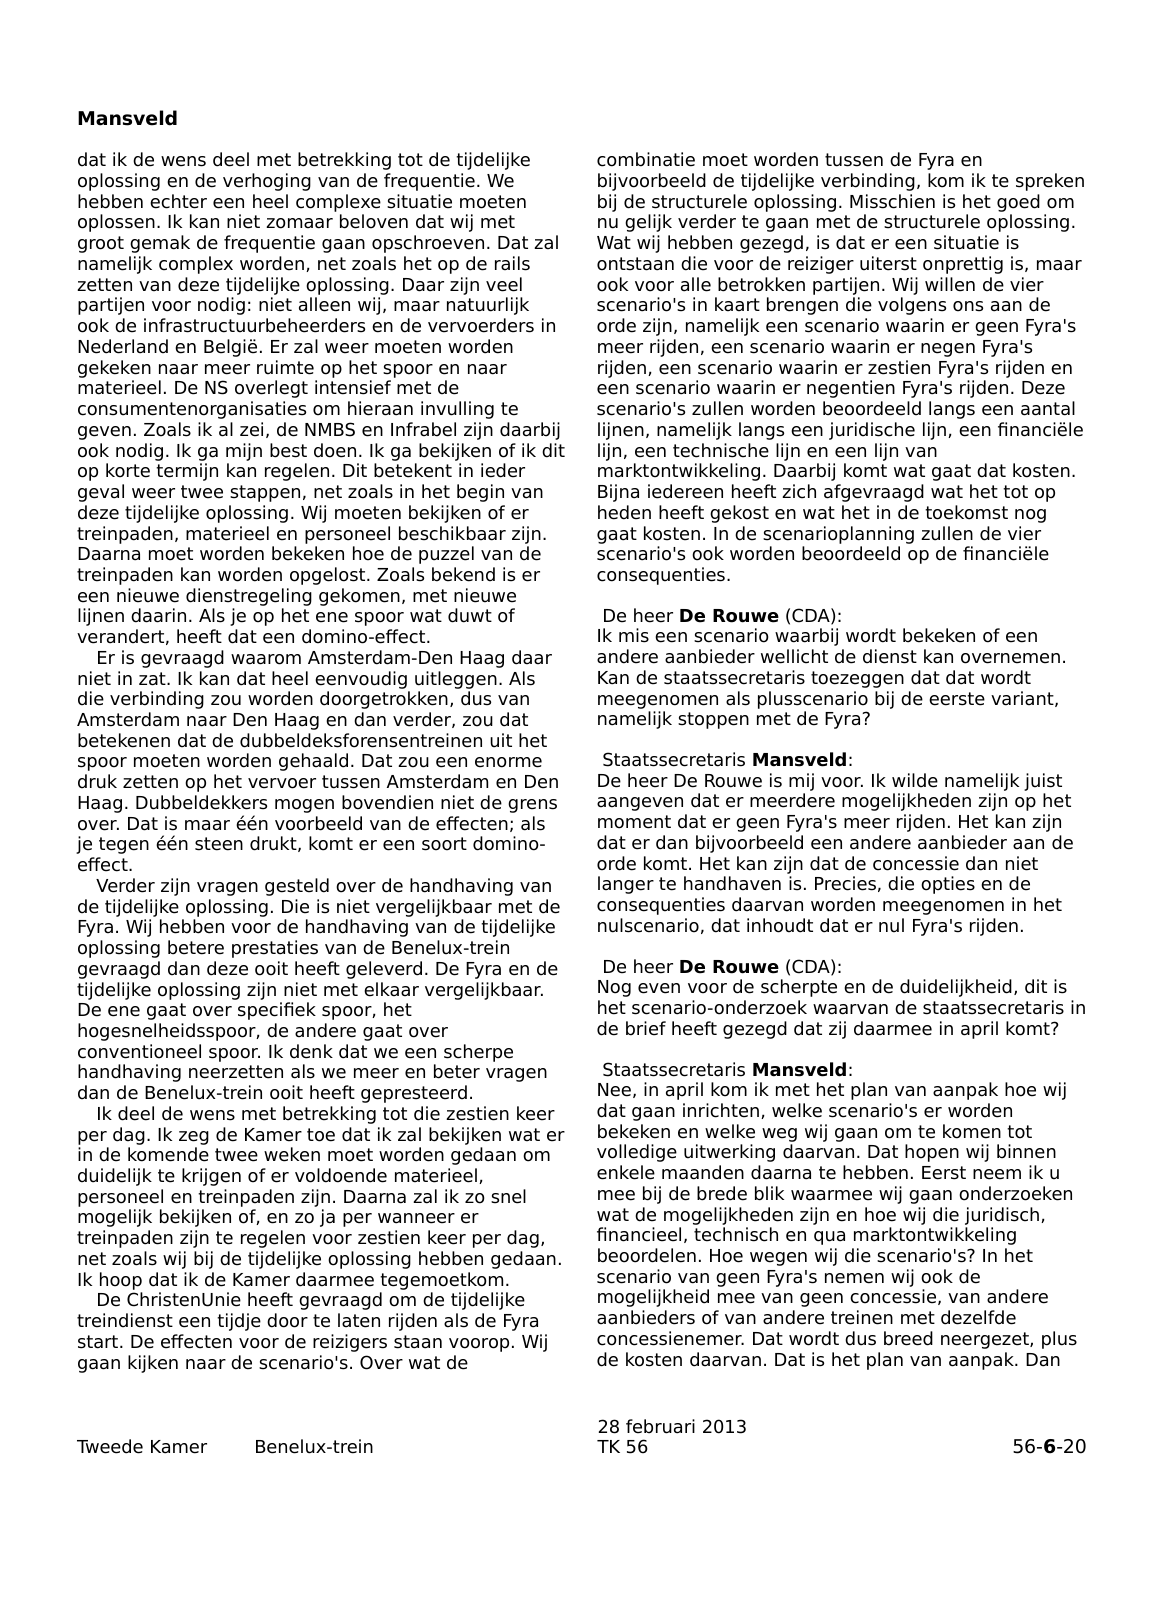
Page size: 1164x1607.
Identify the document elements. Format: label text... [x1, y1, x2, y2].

text Staatssecretaris Mansveld: [596, 750, 1087, 771]
text Ik mis een scenario waarbij wordt bekeken of een andere aanbieder wellicht de dienst kan overnemen. Kan de staatssecretaris toezeggen dat dat wordt meegenomen als plusscenario bij de eerste variant, namelijk stoppen met de Fyra? [596, 626, 1087, 730]
text De heer De Rouwe is mij voor. Ik wilde namelijk juist aangeven dat er meerdere mogelijkheden zijn op het moment dat er geen Fyra's meer rijden. Het kan zijn dat er dan bijvoorbeeld een andere aanbieder aan de orde komt. Het kan zijn dat de concessie dan niet langer te handhaven is. Precies, die opties en de consequenties daarvan worden meegenomen in het nulscenario, dat inhoudt dat er nul Fyra's rijden. [596, 771, 1087, 936]
text Ik deel de wens met betrekking tot die zestien keer per dag. Ik zeg de Kamer toe dat ik zal bekijken wat er in de komende twee weken moet worden gedaan om duidelijk te krijgen of er voldoende materieel, personeel en treinpaden zijn. Daarna zal ik zo snel mogelijk bekijken of, en zo ja per wanneer er treinpaden zijn te regelen voor zestien keer per dag, net zoals wij bij de tijdelijke oplossing hebben gedaan. Ik hoop dat ik de Kamer daarmee tegemoetkom. [77, 1104, 567, 1290]
text De heer De Rouwe (CDA): [596, 956, 1087, 977]
text Er is gevraagd waarom Amsterdam-Den Haag daar niet in zat. Ik kan dat heel eenvoudig uitleggen. Als die verbinding zou worden doorgetrokken, dus van Amsterdam naar Den Haag en dan verder, zou dat betekenen dat de dubbeldeksforensentreinen uit het spoor moeten worden gehaald. Dat zou een enorme druk zetten op het vervoer tussen Amsterdam en Den Haag. Dubbeldekkers mogen bovendien niet de grens over. Dat is maar één voorbeeld van de effecten; als je tegen één steen drukt, komt er een soort domino-effect. [77, 648, 567, 876]
text Nee, in april kom ik met het plan van aanpak hoe wij dat gaan inrichten, welke scenario's er worden bekeken en welke weg wij gaan om te komen tot volledige uitwerking daarvan. Dat hopen wij binnen enkele maanden daarna te hebben. Eerst neem ik u mee bij de brede blik waarmee wij gaan onderzoeken wat de mogelijkheden zijn en hoe wij die juridisch, financieel, technisch en qua marktontwikkeling beoordelen. Hoe wegen wij die scenario's? In het scenario van geen Fyra's nemen wij ook de mogelijkheid mee van geen concessie, van andere aanbieders of van andere treinen met dezelfde concessienemer. Dat wordt dus breed neergezet, plus de kosten daarvan. Dat is het plan van aanpak. Dan [596, 1080, 1087, 1370]
text De heer De Rouwe (CDA): [596, 606, 1087, 626]
text Staatssecretaris Mansveld: [596, 1059, 1087, 1080]
text combinatie moet worden tussen de Fyra en bijvoorbeeld de tijdelijke verbinding, kom ik te spreken bij de structurele oplossing. Misschien is het goed om nu gelijk verder te gaan met de structurele oplossing. Wat wij hebben gezegd, is dat er een situatie is ontstaan die voor de reiziger uiterst onprettig is, maar ook voor alle betrokken partijen. Wij willen de vier scenario's in kaart brengen die volgens ons aan de orde zijn, namelijk een scenario waarin er geen Fyra's meer rijden, een scenario waarin er negen Fyra's rijden, een scenario waarin er zestien Fyra's rijden en een scenario waarin er negentien Fyra's rijden. Deze scenario's zullen worden beoordeeld langs een aantal lijnen, namelijk langs een juridische lijn, een financiële lijn, een technische lijn en een lijn van marktontwikkeling. Daarbij komt wat gaat dat kosten. Bijna iedereen heeft zich afgevraagd wat het tot op heden heeft gekost en wat het in de toekomst nog gaat kosten. In de scenarioplanning zullen de vier scenario's ook worden beoordeeld op de financiële consequenties. [596, 150, 1087, 586]
text Nog even voor de scherpte en de duidelijkheid, dit is het scenario-onderzoek waarvan de staatssecretaris in de brief heeft gezegd dat zij daarmee in april komt? [596, 977, 1087, 1039]
text dat ik de wens deel met betrekking tot de tijdelijke oplossing en de verhoging van de frequentie. We hebben echter een heel complexe situatie moeten oplossen. Ik kan niet zomaar beloven dat wij met groot gemak de frequentie gaan opschroeven. Dat zal namelijk complex worden, net zoals het op de rails zetten van deze tijdelijke oplossing. Daar zijn veel partijen voor nodig: niet alleen wij, maar natuurlijk ook de infrastructuurbeheerders en de vervoerders in Nederland en België. Er zal weer moeten worden gekeken naar meer ruimte op het spoor en naar materieel. De NS overlegt intensief met de consumentenorganisaties om hieraan invulling te geven. Zoals ik al zei, de NMBS en Infrabel zijn daarbij ook nodig. Ik ga mijn best doen. Ik ga bekijken of ik dit op korte termijn kan regelen. Dit betekent in ieder geval weer twee stappen, net zoals in het begin van deze tijdelijke oplossing. Wij moeten bekijken of er treinpaden, materieel en personeel beschikbaar zijn. Daarna moet worden bekeken hoe de puzzel van de treinpaden kan worden opgelost. Zoals bekend is er een nieuwe dienstregeling gekomen, met nieuwe lijnen daarin. Als je op het ene spoor wat duwt of verandert, heeft dat een domino-effect. [77, 150, 567, 648]
text De ChristenUnie heeft gevraagd om de tijdelijke treindienst een tijdje door te laten rijden als de Fyra start. De effecten voor de reizigers staan voorop. Wij gaan kijken naar de scenario's. Over wat de [77, 1290, 567, 1373]
text Verder zijn vragen gesteld over de handhaving van de tijdelijke oplossing. Die is niet vergelijkbaar met de Fyra. Wij hebben voor de handhaving van de tijdelijke oplossing betere prestaties van de Benelux-trein gevraagd dan deze ooit heeft geleverd. De Fyra en de tijdelijke oplossing zijn niet met elkaar vergelijkbaar. De ene gaat over specifiek spoor, het hogesnelheidsspoor, de andere gaat over conventioneel spoor. Ik denk dat we een scherpe handhaving neerzetten als we meer en beter vragen dan de Benelux-trein ooit heeft gepresteerd. [77, 876, 567, 1104]
